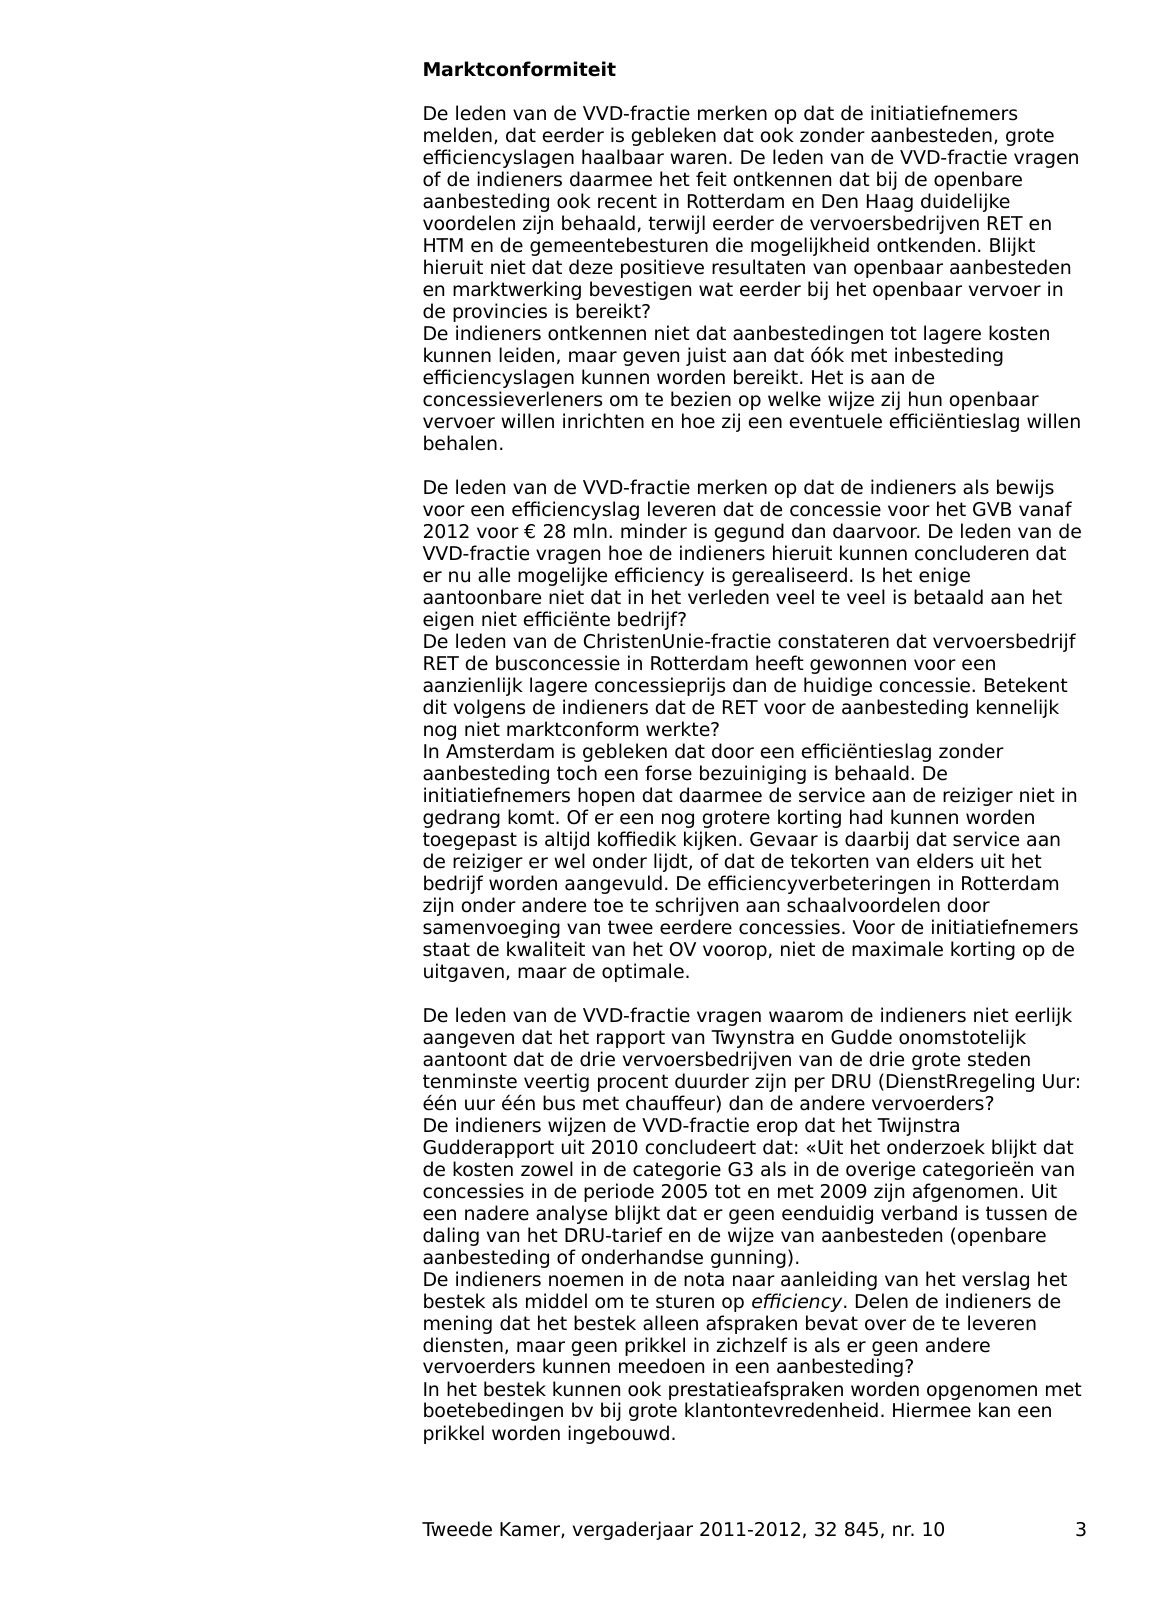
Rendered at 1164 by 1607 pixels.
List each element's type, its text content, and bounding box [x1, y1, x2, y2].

text De indieners wijzen de VVD-fractie erop dat het Twijnstra Gudderapport uit 2010 concludeert dat: «Uit het onderzoek blijkt dat de kosten zowel in de categorie G3 als in de overige categorieën van concessies in de periode 2005 tot en met 2009 zijn afgenomen. Uit een nadere analyse blijkt dat er geen eenduidig verband is tussen de daling van het DRU-tarief en de wijze van aanbesteden (openbare aanbesteding of onderhandse gunning). [422, 1115, 1087, 1268]
text De indieners ontkennen niet dat aanbestedingen tot lagere kosten kunnen leiden, maar geven juist aan dat óók met inbesteding efficiencyslagen kunnen worden bereikt. Het is aan de concessieverleners om te bezien op welke wijze zij hun openbaar vervoer willen inrichten en hoe zij een eventuele efficiëntieslag willen behalen. [422, 323, 1087, 455]
subtitle Marktconformiteit [422, 59, 1087, 81]
text De leden van de ChristenUnie-fractie constateren dat vervoersbedrijf RET de busconcessie in Rotterdam heeft gewonnen voor een aanzienlijk lagere concessieprijs dan de huidige concessie. Betekent dit volgens de indieners dat de RET voor de aanbesteding kennelijk nog niet marktconform werkte? [422, 631, 1087, 741]
text In het bestek kunnen ook prestatieafspraken worden opgenomen met boetebedingen bv bij grote klantontevredenheid. Hiermee kan een prikkel worden ingebouwd. [422, 1378, 1087, 1444]
text De leden van de VVD-fractie vragen waarom de indieners niet eerlijk aangeven dat het rapport van Twynstra en Gudde onomstotelijk aantoont dat de drie vervoersbedrijven van de drie grote steden tenminste veertig procent duurder zijn per DRU (DienstRregeling Uur: één uur één bus met chauffeur) dan de andere vervoerders? [422, 1005, 1087, 1115]
text De indieners noemen in de nota naar aanleiding van het verslag het bestek als middel om te sturen op efficiency. Delen de indieners de mening dat het bestek alleen afspraken bevat over de te leveren diensten, maar geen prikkel in zichzelf is als er geen andere vervoerders kunnen meedoen in een aanbesteding? [422, 1268, 1087, 1378]
text De leden van de VVD-fractie merken op dat de indieners als bewijs voor een efficiencyslag leveren dat de concessie voor het GVB vanaf 2012 voor € 28 mln. minder is gegund dan daarvoor. De leden van de VVD-fractie vragen hoe de indieners hieruit kunnen concluderen dat er nu alle mogelijke efficiency is gerealiseerd. Is het enige aantoonbare niet dat in het verleden veel te veel is betaald aan het eigen niet efficiënte bedrijf? [422, 477, 1087, 631]
text De leden van de VVD-fractie merken op dat de initiatiefnemers melden, dat eerder is gebleken dat ook zonder aanbesteden, grote efficiencyslagen haalbaar waren. De leden van de VVD-fractie vragen of de indieners daarmee het feit ontkennen dat bij de openbare aanbesteding ook recent in Rotterdam en Den Haag duidelijke voordelen zijn behaald, terwijl eerder de vervoersbedrijven RET en HTM en de gemeentebesturen die mogelijkheid ontkenden. Blijkt hieruit niet dat deze positieve resultaten van openbaar aanbesteden en marktwerking bevestigen wat eerder bij het openbaar vervoer in de provincies is bereikt? [422, 103, 1087, 323]
text In Amsterdam is gebleken dat door een efficiëntieslag zonder aanbesteding toch een forse bezuiniging is behaald. De initiatiefnemers hopen dat daarmee de service aan de reiziger niet in gedrang komt. Of er een nog grotere korting had kunnen worden toegepast is altijd koffiedik kijken. Gevaar is daarbij dat service aan de reiziger er wel onder lijdt, of dat de tekorten van elders uit het bedrijf worden aangevuld. De efficiencyverbeteringen in Rotterdam zijn onder andere toe te schrijven aan schaalvoordelen door samenvoeging van twee eerdere concessies. Voor de initiatiefnemers staat de kwaliteit van het OV voorop, niet de maximale korting op de uitgaven, maar de optimale. [422, 741, 1087, 983]
